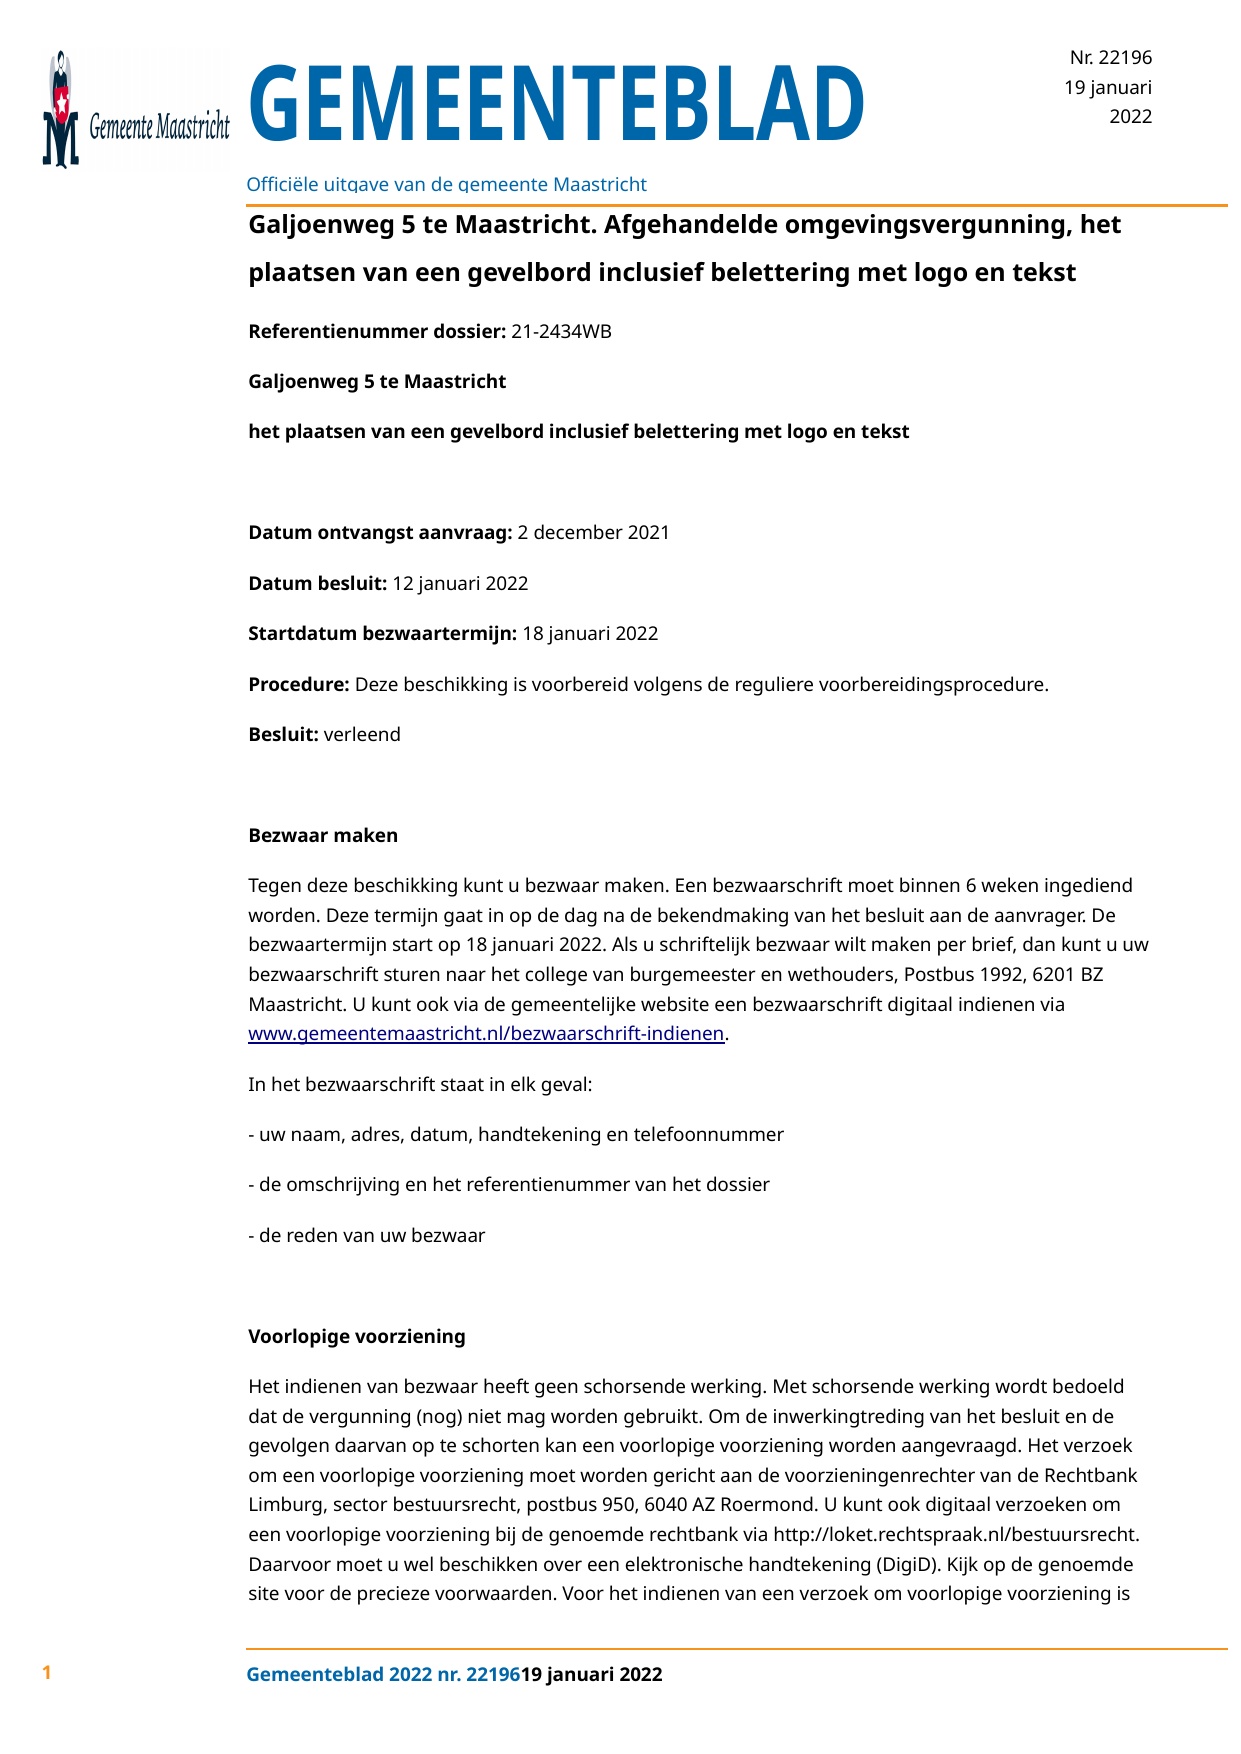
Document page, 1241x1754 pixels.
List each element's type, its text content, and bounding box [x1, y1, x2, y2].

text Procedure: Deze beschikking is voorbereid volgens de reguliere voorbereidingsprocedure. [248, 671, 1152, 697]
text Tegen deze beschikking kunt u bezwaar maken. Een bezwaarschrift moet binnen 6 weken ingediend worden. Deze termijn gaat in op de dag na de bekendmaking van het besluit aan de aanvrager. De bezwaartermijn start op 18 januari 2022. Als u schriftelijk bezwaar wilt maken per brief, dan kunt u uw bezwaarschrift sturen naar het college van burgemeester en wethouders, Postbus 1992, 6201 BZ Maastricht. U kunt ook via de gemeentelijke website een bezwaarschrift digitaal indienen via www.gemeentemaastricht.nl/bezwaarschrift-indienen. [248, 872, 1152, 1046]
text Bezwaar maken [248, 822, 1152, 848]
text Voorlopige voorziening [248, 1323, 1152, 1349]
text Galjoenweg 5 te Maastricht [248, 368, 1152, 394]
text Datum besluit: 12 januari 2022 [248, 570, 1152, 596]
text Startdatum bezwaartermijn: 18 januari 2022 [248, 620, 1152, 646]
text Datum ontvangst aanvraag: 2 december 2021 [248, 519, 1152, 545]
picture [41, 47, 231, 172]
text - uw naam, adres, datum, handtekening en telefoonnummer [248, 1121, 1152, 1147]
text In het bezwaarschrift staat in elk geval: [248, 1071, 1152, 1097]
text - de omschrijving en het referentienummer van het dossier [248, 1172, 1152, 1197]
text - de reden van uw bezwaar [248, 1222, 1152, 1248]
text het plaatsen van een gevelbord inclusief belettering met logo en tekst [248, 419, 1152, 444]
text Referentienummer dossier: 21-2434WB [248, 318, 1152, 344]
text Besluit: verleend [248, 721, 1152, 747]
text Galjoenweg 5 te Maastricht. Afgehandelde omgevingsvergunning, het plaatsen van een gevelbord inclusief belettering met logo en tekst [248, 207, 1152, 288]
text Het indienen van bezwaar heeft geen schorsende werking. Met schorsende werking wordt bedoeld dat de vergunning (nog) niet mag worden gebruikt. Om de inwerkingtreding van het besluit en de gevolgen daarvan op te schorten kan een voorlopige voorziening worden aangevraagd. Het verzoek om een voorlopige voorziening moet worden gericht aan de voorzieningenrechter van de Rechtbank Limburg, sector bestuursrecht, postbus 950, 6040 AZ Roermond. U kunt ook digitaal verzoeken om een voorlopige voorziening bij de genoemde rechtbank via http://loket.rechtspraak.nl/bestuursrecht. Daarvoor moet u wel beschikken over een elektronische handtekening (DigiD). Kijk op de genoemde site voor de precieze voorwaarden. Voor het indienen van een verzoek om voorlopige voorziening is [248, 1373, 1152, 1606]
